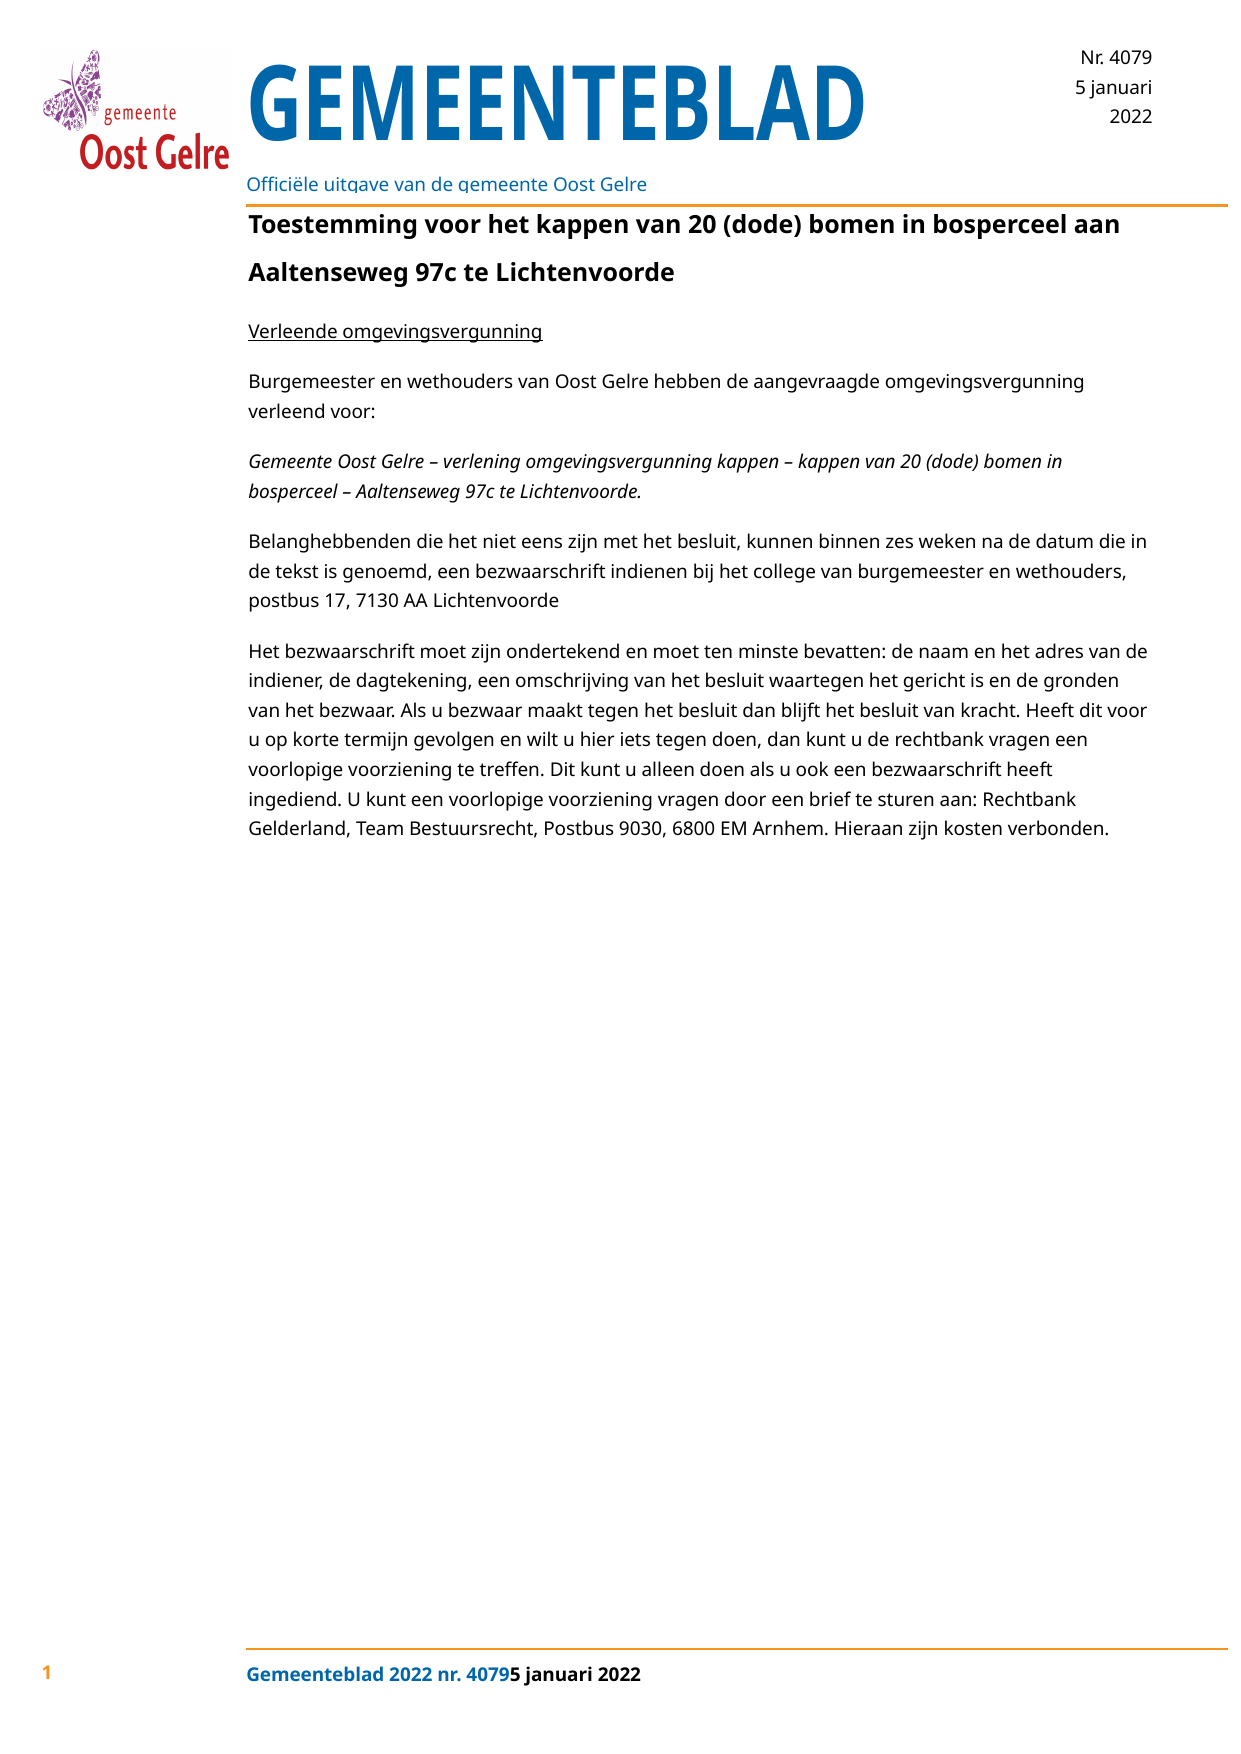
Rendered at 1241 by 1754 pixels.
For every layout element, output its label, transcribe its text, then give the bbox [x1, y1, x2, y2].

text Gemeente Oost Gelre – verlening omgevingsvergunning kappen – kappen van 20 (dode) bomen in bosperceel – Aaltenseweg 97c te Lichtenvoorde. [248, 448, 1152, 504]
text Het bezwaarschrift moet zijn ondertekend en moet ten minste bevatten: de naam en het adres van de indiener, de dagtekening, een omschrijving van het besluit waartegen het gericht is en de gronden van het bezwaar. Als u bezwaar maakt tegen het besluit dan blijft het besluit van kracht. Heeft dit voor u op korte termijn gevolgen en wilt u hier iets tegen doen, dan kunt u de rechtbank vragen een voorlopige voorziening te treffen. Dit kunt u alleen doen als u ook een bezwaarschrift heeft ingediend. U kunt een voorlopige voorziening vragen door een brief te sturen aan: Rechtbank Gelderland, Team Bestuursrecht, Postbus 9030, 6800 EM Arnhem. Hieraan zijn kosten verbonden. [248, 638, 1152, 841]
text Verleende omgevingsvergunning [248, 318, 1152, 344]
text Belanghebbenden die het niet eens zijn met het besluit, kunnen binnen zes weken na de datum die in de tekst is genoemd, een bezwaarschrift indienen bij het college van burgemeester en wethouders, postbus 17, 7130 AA Lichtenvoorde [248, 528, 1152, 613]
text Burgemeester en wethouders van Oost Gelre hebben de aangevraagde omgevingsvergunning verleend voor: [248, 368, 1152, 424]
text Toestemming voor het kappen van 20 (dode) bomen in bosperceel aan Aaltenseweg 97c te Lichtenvoorde [248, 207, 1152, 288]
picture [41, 47, 231, 172]
